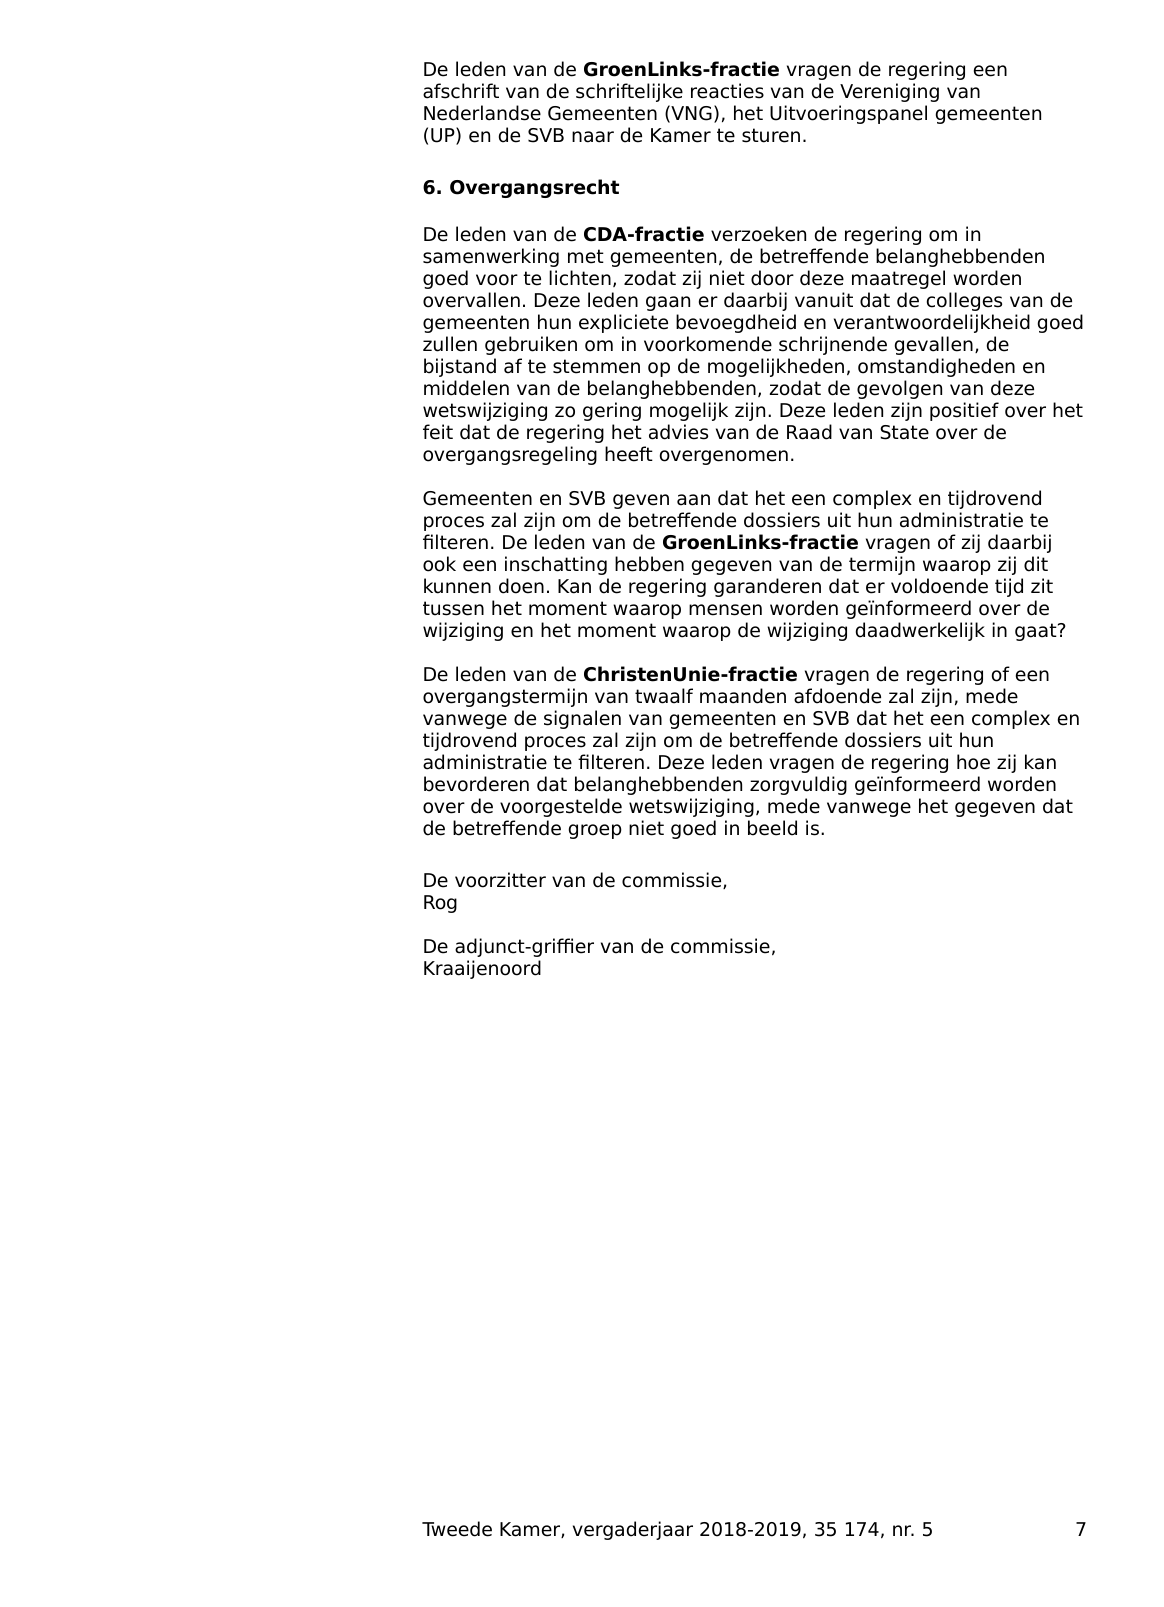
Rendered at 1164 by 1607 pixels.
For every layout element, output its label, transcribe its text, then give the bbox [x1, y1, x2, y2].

text De adjunct-griffier van de commissie, Kraaijenoord [422, 936, 1087, 980]
text De voorzitter van de commissie, Rog [422, 870, 1087, 914]
text De leden van de CDA-fractie verzoeken de regering om in samenwerking met gemeenten, de betreffende belanghebbenden goed voor te lichten, zodat zij niet door deze maatregel worden overvallen. Deze leden gaan er daarbij vanuit dat de colleges van de gemeenten hun expliciete bevoegdheid en verantwoordelijkheid goed zullen gebruiken om in voorkomende schrijnende gevallen, de bijstand af te stemmen op de mogelijkheden, omstandigheden en middelen van de belanghebbenden, zodat de gevolgen van deze wetswijziging zo gering mogelijk zijn. Deze leden zijn positief over het feit dat de regering het advies van de Raad van State over de overgangsregeling heeft overgenomen. [422, 224, 1087, 466]
subtitle 6. Overgangsrecht [422, 177, 1087, 199]
text De leden van de ChristenUnie-fractie vragen de regering of een overgangstermijn van twaalf maanden afdoende zal zijn, mede vanwege de signalen van gemeenten en SVB dat het een complex en tijdrovend proces zal zijn om de betreffende dossiers uit hun administratie te filteren. Deze leden vragen de regering hoe zij kan bevorderen dat belanghebbenden zorgvuldig geïnformeerd worden over de voorgestelde wetswijziging, mede vanwege het gegeven dat de betreffende groep niet goed in beeld is. [422, 664, 1087, 840]
text De leden van de GroenLinks-fractie vragen de regering een afschrift van de schriftelijke reacties van de Vereniging van Nederlandse Gemeenten (VNG), het Uitvoeringspanel gemeenten (UP) en de SVB naar de Kamer te sturen. [422, 59, 1087, 147]
text Gemeenten en SVB geven aan dat het een complex en tijdrovend proces zal zijn om de betreffende dossiers uit hun administratie te filteren. De leden van de GroenLinks-fractie vragen of zij daarbij ook een inschatting hebben gegeven van de termijn waarop zij dit kunnen doen. Kan de regering garanderen dat er voldoende tijd zit tussen het moment waarop mensen worden geïnformeerd over de wijziging en het moment waarop de wijziging daadwerkelijk in gaat? [422, 488, 1087, 642]
